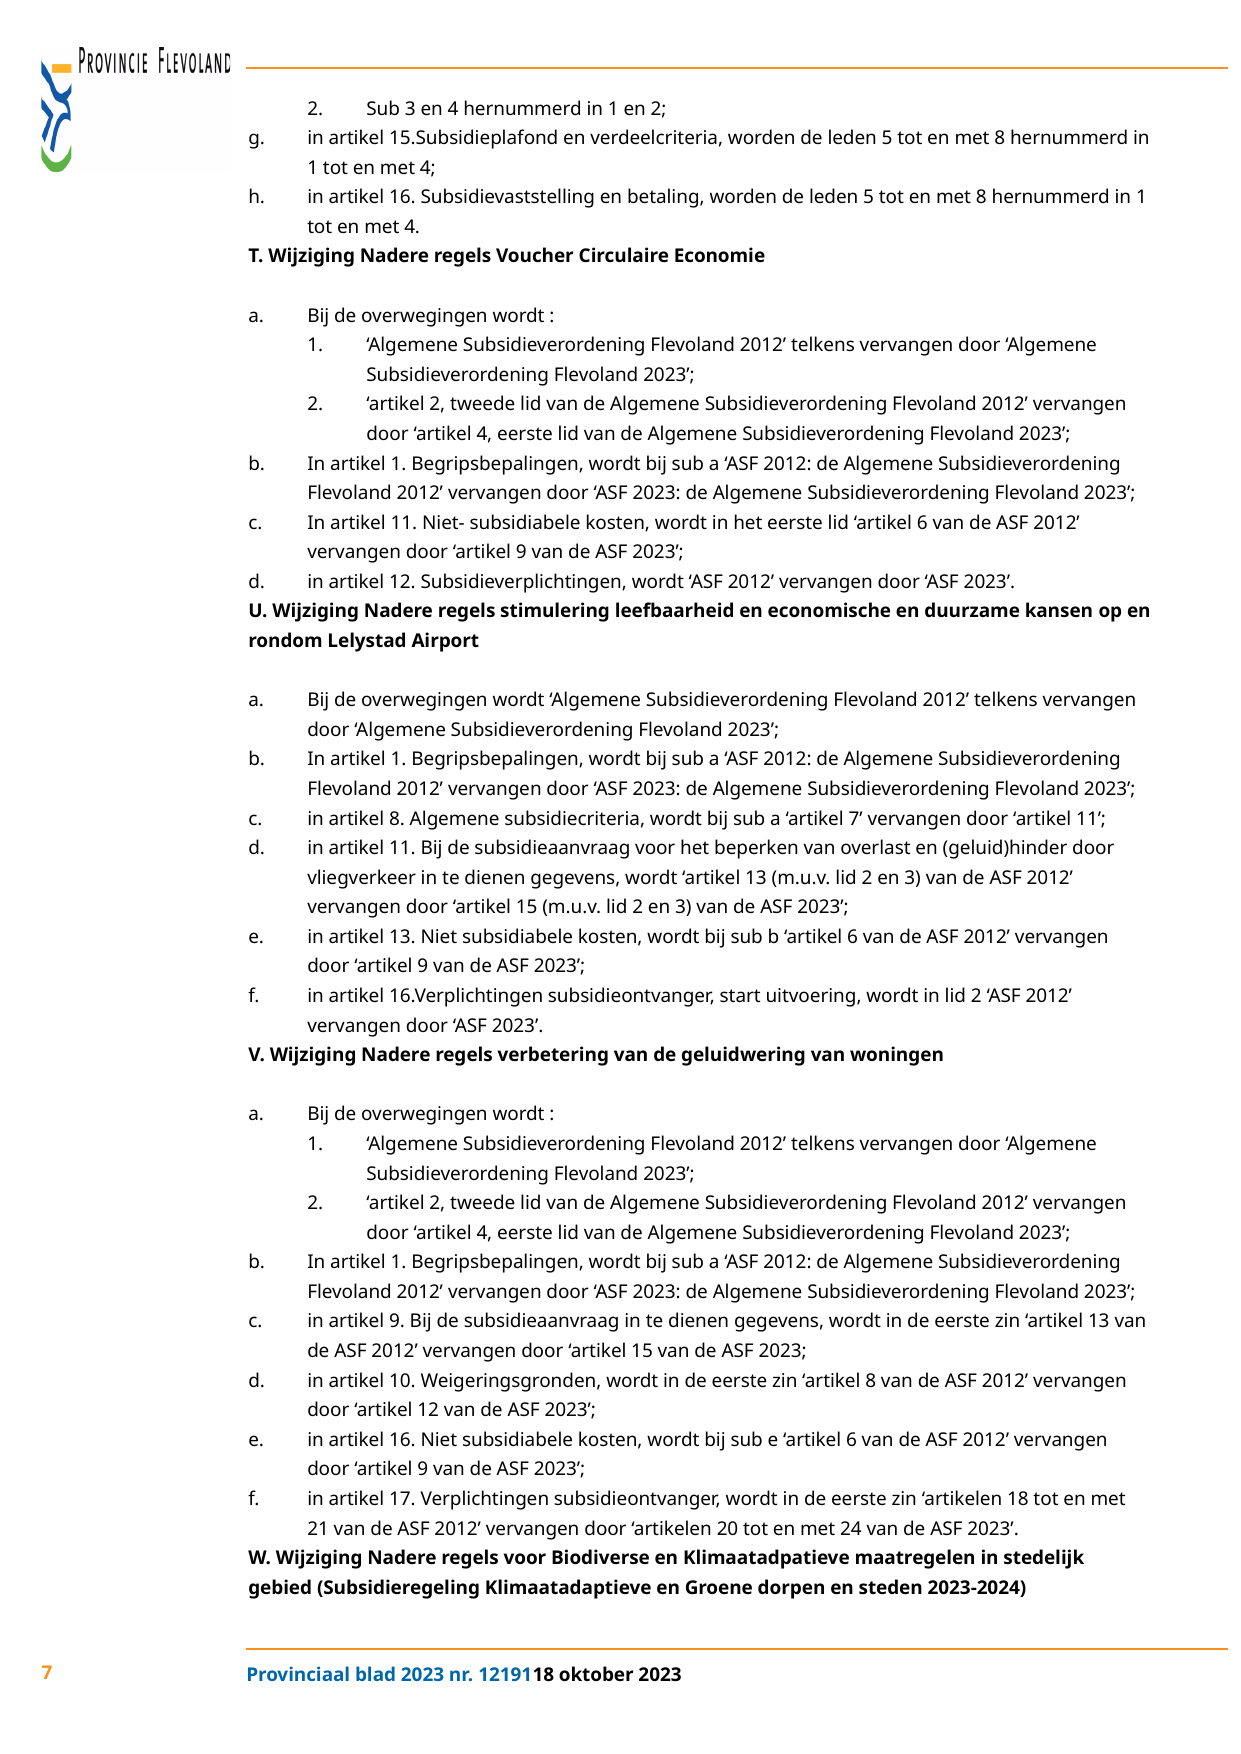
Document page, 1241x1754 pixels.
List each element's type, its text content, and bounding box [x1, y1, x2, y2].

list in artikel 16. Subsidievaststelling en betaling, worden de leden 5 tot en met 8 hernummerd in 1 tot en met 4. [248, 183, 1152, 239]
list in artikel 10. Weigeringsgronden, wordt in de eerste zin ‘artikel 8 van de ASF 2012’ vervangen door ‘artikel 12 van de ASF 2023’; [248, 1367, 1152, 1422]
list ‘artikel 2, tweede lid van de Algemene Subsidieverordening Flevoland 2012’ vervangen door ‘artikel 4, eerste lid van de Algemene Subsidieverordening Flevoland 2023’; [307, 391, 1152, 446]
list Bij de overwegingen wordt : [248, 1101, 1152, 1126]
list in artikel 11. Bij de subsidieaanvraag voor het beperken van overlast en (geluid)hinder door vliegverkeer in te dienen gegevens, wordt ‘artikel 13 (m.u.v. lid 2 en 3) van de ASF 2012’ vervangen door ‘artikel 15 (m.u.v. lid 2 en 3) van de ASF 2023’; [248, 834, 1152, 919]
list ‘Algemene Subsidieverordening Flevoland 2012’ telkens vervangen door ‘Algemene Subsidieverordening Flevoland 2023’; [307, 331, 1152, 387]
list In artikel 1. Begripsbepalingen, wordt bij sub a ‘ASF 2012: de Algemene Subsidieverordening Flevoland 2012’ vervangen door ‘ASF 2023: de Algemene Subsidieverordening Flevoland 2023’; [248, 1248, 1152, 1304]
list in artikel 16. Niet subsidiabele kosten, wordt bij sub e ‘artikel 6 van de ASF 2012’ vervangen door ‘artikel 9 van de ASF 2023’; [248, 1426, 1152, 1481]
list Bij de overwegingen wordt : [248, 302, 1152, 328]
list In artikel 1. Begripsbepalingen, wordt bij sub a ‘ASF 2012: de Algemene Subsidieverordening Flevoland 2012’ vervangen door ‘ASF 2023: de Algemene Subsidieverordening Flevoland 2023’; [248, 746, 1152, 801]
picture [41, 47, 231, 172]
list in artikel 15.Subsidieplafond en verdeelcriteria, worden de leden 5 tot en met 8 hernummerd in 1 tot en met 4; [248, 124, 1152, 180]
list in artikel 12. Subsidieverplichtingen, wordt ‘ASF 2012’ vervangen door ‘ASF 2023’. [248, 568, 1152, 594]
text W. Wijziging Nadere regels voor Biodiverse en Klimaatadpatieve maatregelen in stedelijk gebied (Subsidieregeling Klimaatadaptieve en Groene dorpen en steden 2023-2024) [248, 1544, 1152, 1600]
list in artikel 13. Niet subsidiabele kosten, wordt bij sub b ‘artikel 6 van de ASF 2012’ vervangen door ‘artikel 9 van de ASF 2023’; [248, 923, 1152, 978]
list ‘artikel 2, tweede lid van de Algemene Subsidieverordening Flevoland 2012’ vervangen door ‘artikel 4, eerste lid van de Algemene Subsidieverordening Flevoland 2023’; [307, 1189, 1152, 1245]
text U. Wijziging Nadere regels stimulering leefbaarheid en economische en duurzame kansen op en rondom Lelystad Airport [248, 598, 1152, 653]
list in artikel 17. Verplichtingen subsidieontvanger, wordt in de eerste zin ‘artikelen 18 tot en met 21 van de ASF 2012’ vervangen door ‘artikelen 20 tot en met 24 van de ASF 2023’. [248, 1485, 1152, 1541]
text T. Wijziging Nadere regels Voucher Circulaire Economie [248, 243, 1152, 268]
list Bij de overwegingen wordt ‘Algemene Subsidieverordening Flevoland 2012’ telkens vervangen door ‘Algemene Subsidieverordening Flevoland 2023’; [248, 686, 1152, 742]
list in artikel 8. Algemene subsidiecriteria, wordt bij sub a ‘artikel 7’ vervangen door ‘artikel 11’; [248, 805, 1152, 831]
list Sub 3 en 4 hernummerd in 1 en 2; [307, 95, 1152, 121]
list In artikel 11. Niet- subsidiabele kosten, wordt in het eerste lid ‘artikel 6 van de ASF 2012’ vervangen door ‘artikel 9 van de ASF 2023’; [248, 509, 1152, 564]
list in artikel 9. Bij de subsidieaanvraag in te dienen gegevens, wordt in de eerste zin ‘artikel 13 van de ASF 2012’ vervangen door ‘artikel 15 van de ASF 2023; [248, 1308, 1152, 1363]
list In artikel 1. Begripsbepalingen, wordt bij sub a ‘ASF 2012: de Algemene Subsidieverordening Flevoland 2012’ vervangen door ‘ASF 2023: de Algemene Subsidieverordening Flevoland 2023’; [248, 450, 1152, 505]
text V. Wijziging Nadere regels verbetering van de geluidwering van woningen [248, 1041, 1152, 1067]
list ‘Algemene Subsidieverordening Flevoland 2012’ telkens vervangen door ‘Algemene Subsidieverordening Flevoland 2023’; [307, 1130, 1152, 1186]
list in artikel 16.Verplichtingen subsidieontvanger, start uitvoering, wordt in lid 2 ‘ASF 2012’ vervangen door ‘ASF 2023’. [248, 982, 1152, 1038]
